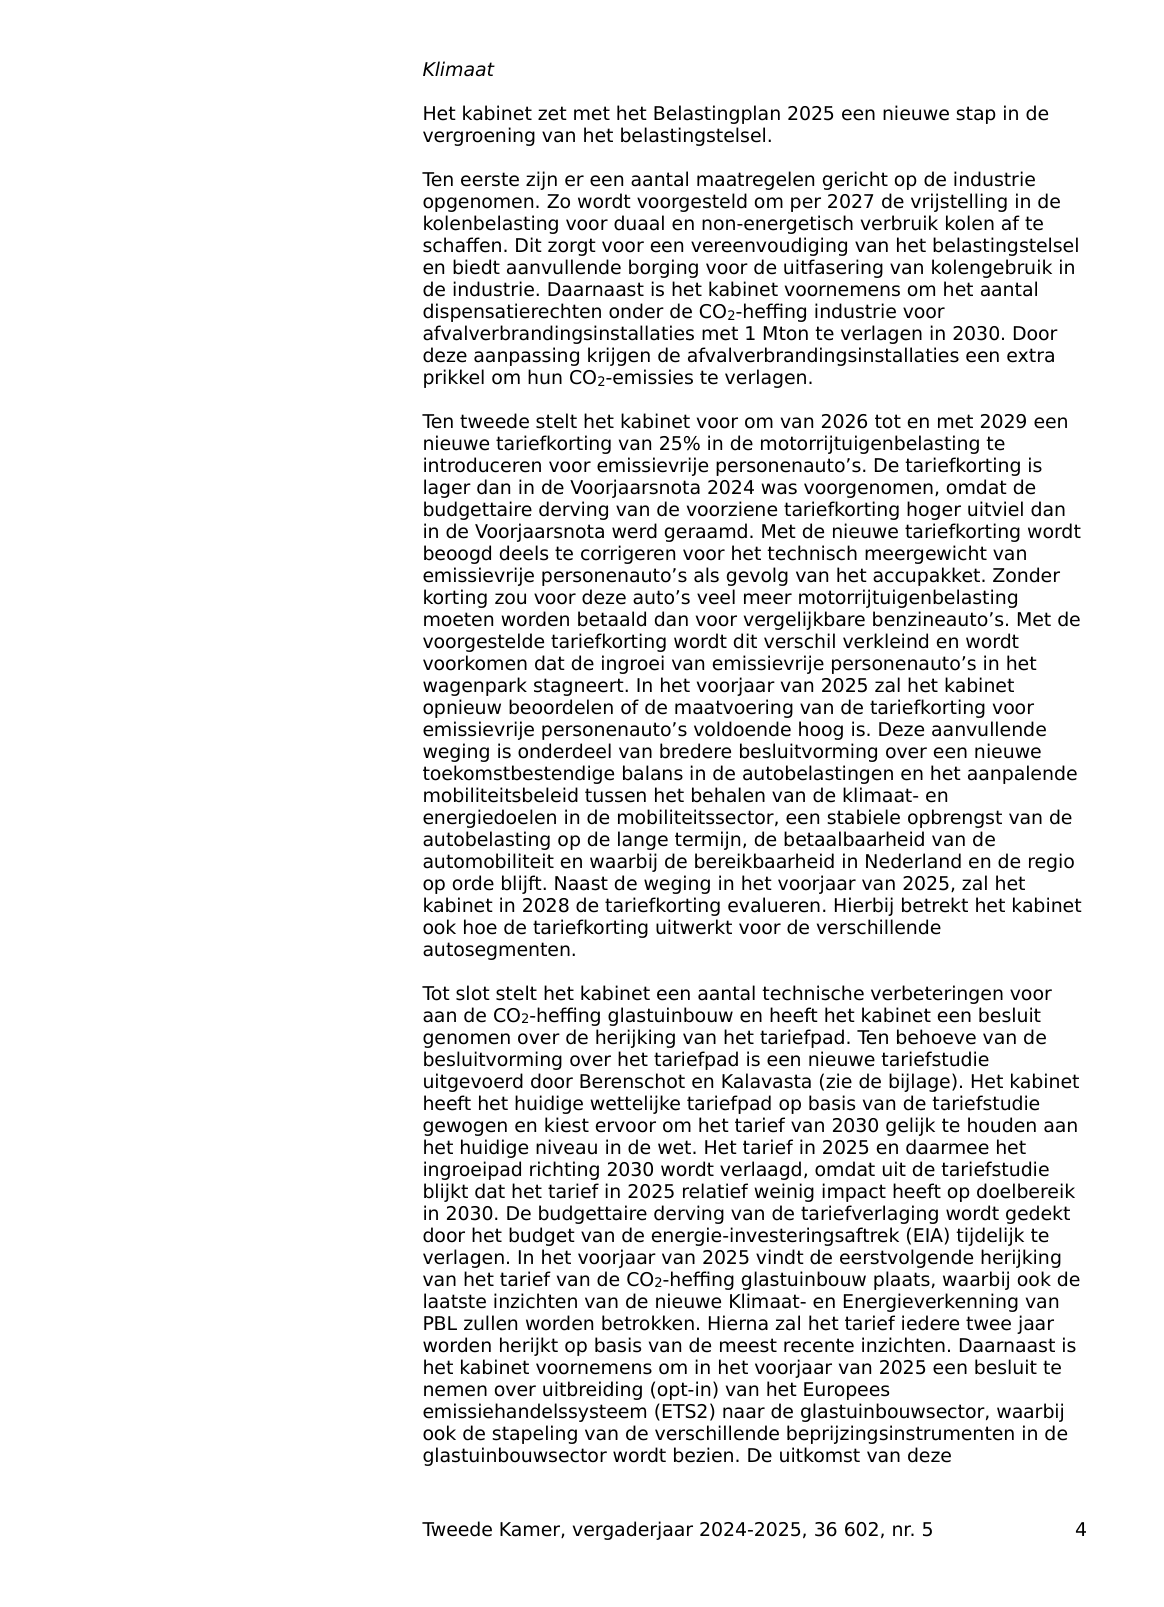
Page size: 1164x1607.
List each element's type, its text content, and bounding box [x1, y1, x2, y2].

text Ten eerste zijn er een aantal maatregelen gericht op de industrie opgenomen. Zo wordt voorgesteld om per 2027 de vrijstelling in de kolenbelasting voor duaal en non-energetisch verbruik kolen af te schaffen. Dit zorgt voor een vereenvoudiging van het belastingstelsel en biedt aanvullende borging voor de uitfasering van kolengebruik in de industrie. Daarnaast is het kabinet voornemens om het aantal dispensatierechten onder de CO2-heffing industrie voor afvalverbrandingsinstallaties met 1 Mton te verlagen in 2030. Door deze aanpassing krijgen de afvalverbrandingsinstallaties een extra prikkel om hun CO2-emissies te verlagen. [422, 169, 1087, 389]
text Tot slot stelt het kabinet een aantal technische verbeteringen voor aan de CO2-heffing glastuinbouw en heeft het kabinet een besluit genomen over de herijking van het tariefpad. Ten behoeve van de besluitvorming over het tariefpad is een nieuwe tariefstudie uitgevoerd door Berenschot en Kalavasta (zie de bijlage). Het kabinet heeft het huidige wettelijke tariefpad op basis van de tariefstudie gewogen en kiest ervoor om het tarief van 2030 gelijk te houden aan het huidige niveau in de wet. Het tarief in 2025 en daarmee het ingroeipad richting 2030 wordt verlaagd, omdat uit de tariefstudie blijkt dat het tarief in 2025 relatief weinig impact heeft op doelbereik in 2030. De budgettaire derving van de tariefverlaging wordt gedekt door het budget van de energie-investeringsaftrek (EIA) tijdelijk te verlagen. In het voorjaar van 2025 vindt de eerstvolgende herijking van het tarief van de CO2-heffing glastuinbouw plaats, waarbij ook de laatste inzichten van de nieuwe Klimaat- en Energieverkenning van PBL zullen worden betrokken. Hierna zal het tarief iedere twee jaar worden herijkt op basis van de meest recente inzichten. Daarnaast is het kabinet voornemens om in het voorjaar van 2025 een besluit te nemen over uitbreiding (opt-in) van het Europees emissiehandelssysteem (ETS2) naar de glastuinbouwsector, waarbij ook de stapeling van de verschillende beprijzingsinstrumenten in de glastuinbouwsector wordt bezien. De uitkomst van deze [422, 983, 1087, 1467]
text Ten tweede stelt het kabinet voor om van 2026 tot en met 2029 een nieuwe tariefkorting van 25% in de motorrijtuigenbelasting te introduceren voor emissievrije personenauto’s. De tariefkorting is lager dan in de Voorjaarsnota 2024 was voorgenomen, omdat de budgettaire derving van de voorziene tariefkorting hoger uitviel dan in de Voorjaarsnota werd geraamd. Met de nieuwe tariefkorting wordt beoogd deels te corrigeren voor het technisch meergewicht van emissievrije personenauto’s als gevolg van het accupakket. Zonder korting zou voor deze auto’s veel meer motorrijtuigenbelasting moeten worden betaald dan voor vergelijkbare benzineauto’s. Met de voorgestelde tariefkorting wordt dit verschil verkleind en wordt voorkomen dat de ingroei van emissievrije personenauto’s in het wagenpark stagneert. In het voorjaar van 2025 zal het kabinet opnieuw beoordelen of de maatvoering van de tariefkorting voor emissievrije personenauto’s voldoende hoog is. Deze aanvullende weging is onderdeel van bredere besluitvorming over een nieuwe toekomstbestendige balans in de autobelastingen en het aanpalende mobiliteitsbeleid tussen het behalen van de klimaat- en energiedoelen in de mobiliteitssector, een stabiele opbrengst van de autobelasting op de lange termijn, de betaalbaarheid van de automobiliteit en waarbij de bereikbaarheid in Nederland en de regio op orde blijft. Naast de weging in het voorjaar van 2025, zal het kabinet in 2028 de tariefkorting evalueren. Hierbij betrekt het kabinet ook hoe de tariefkorting uitwerkt voor de verschillende autosegmenten. [422, 411, 1087, 961]
subtitle Klimaat [422, 59, 1087, 81]
text Het kabinet zet met het Belastingplan 2025 een nieuwe stap in de vergroening van het belastingstelsel. [422, 103, 1087, 147]
